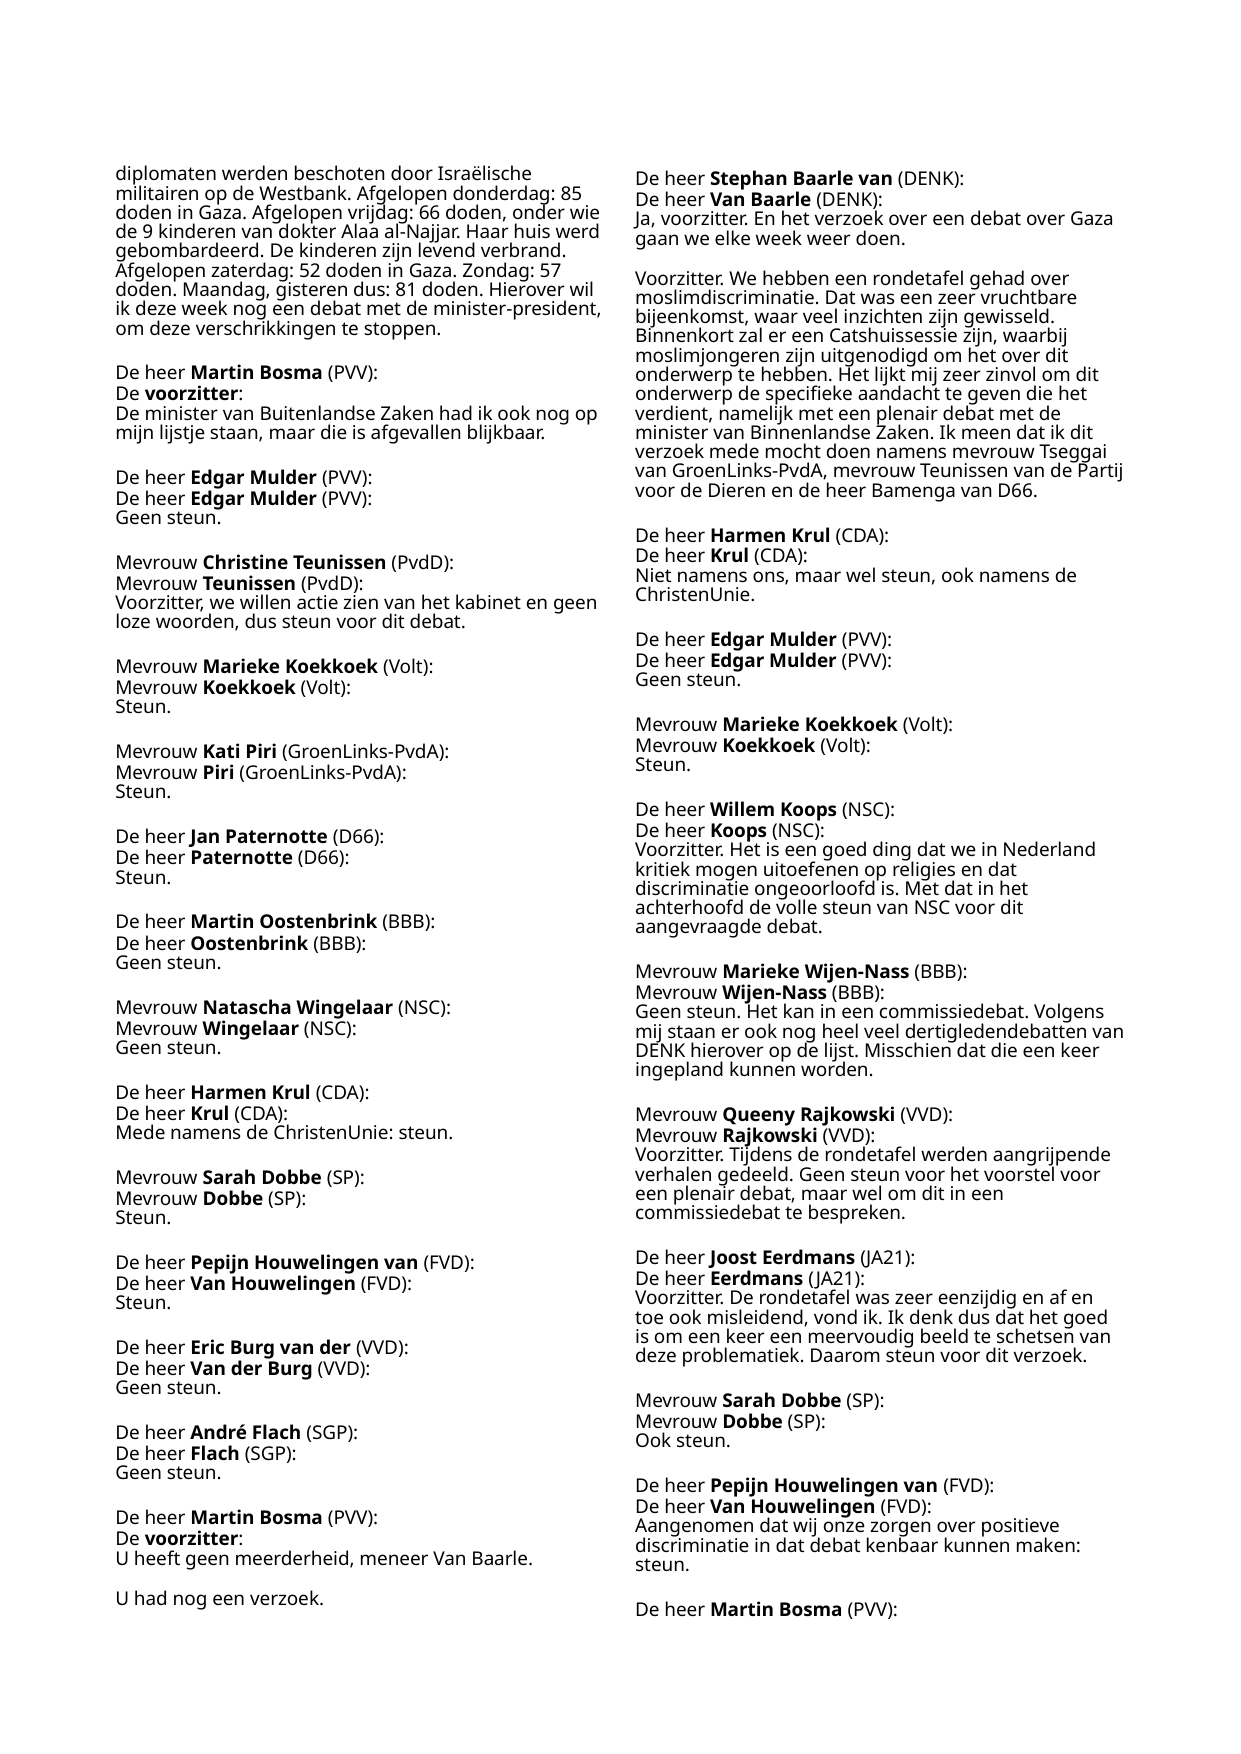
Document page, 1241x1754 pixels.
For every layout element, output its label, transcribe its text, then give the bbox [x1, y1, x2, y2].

text Geen steun. [115, 1379, 605, 1398]
text De heer Eric Burg van der (VVD): [115, 1334, 605, 1360]
text Mevrouw Queeny Rajkowski (VVD): [635, 1101, 1125, 1127]
text Mevrouw Dobbe (SP): [635, 1413, 1125, 1432]
text Ook steun. [635, 1432, 1125, 1452]
text Voorzitter, we willen actie zien van het kabinet en geen loze woorden, dus steun voor dit debat. [115, 594, 605, 633]
text Voorzitter. Tijdens de rondetafel werden aangrijpende verhalen gedeeld. Geen steun voor het voorstel voor een plenair debat, maar wel om dit in een commissiedebat te bespreken. [635, 1146, 1125, 1223]
text De heer Van der Burg (VVD): [115, 1360, 605, 1379]
text diplomaten werden beschoten door Israëlische militairen op de Westbank. Afgelopen donderdag: 85 doden in Gaza. Afgelopen vrijdag: 66 doden, onder wie de 9 kinderen van dokter Alaa al-Najjar. Haar huis werd gebombardeerd. De kinderen zijn levend verbrand. Afgelopen zaterdag: 52 doden in Gaza. Zondag: 57 doden. Maandag, gisteren dus: 81 doden. Hierover wil ik deze week nog een debat met de minister-president, om deze verschrikkingen te stoppen. [115, 165, 605, 339]
text Niet namens ons, maar wel steun, ook namens de ChristenUnie. [635, 567, 1125, 605]
text Steun. [635, 756, 1125, 776]
text De heer Willem Koops (NSC): [635, 796, 1125, 822]
text De voorzitter: [115, 385, 605, 404]
text U had nog een verzoek. [115, 1589, 605, 1609]
text De heer Joost Eerdmans (JA21): [635, 1244, 1125, 1270]
text De heer Van Houwelingen (FVD): [115, 1275, 605, 1294]
text De heer Van Baarle (DENK): [635, 191, 1125, 210]
text Steun. [115, 1209, 605, 1228]
text De heer Pepijn Houwelingen van (FVD): [115, 1249, 605, 1275]
text Aangenomen dat wij onze zorgen over positieve discriminatie in dat debat kenbaar kunnen maken: steun. [635, 1517, 1125, 1575]
text U heeft geen meerderheid, meneer Van Baarle. [115, 1549, 605, 1569]
text De heer Edgar Mulder (PVV): [115, 490, 605, 509]
text Mevrouw Koekkoek (Volt): [635, 737, 1125, 756]
text Steun. [115, 869, 605, 888]
text Mevrouw Koekkoek (Volt): [115, 679, 605, 698]
text Mevrouw Natascha Wingelaar (NSC): [115, 994, 605, 1019]
text De heer André Flach (SGP): [115, 1419, 605, 1445]
text Mevrouw Wingelaar (NSC): [115, 1019, 605, 1039]
text De heer Martin Bosma (PVV): [635, 1596, 1125, 1622]
text De heer Koops (NSC): [635, 822, 1125, 841]
text De heer Van Houwelingen (FVD): [635, 1498, 1125, 1517]
text De heer Paternotte (D66): [115, 849, 605, 869]
text Geen steun. [115, 509, 605, 528]
text Ja, voorzitter. En het verzoek over een debat over Gaza gaan we elke week weer doen. [635, 210, 1125, 249]
text Mevrouw Sarah Dobbe (SP): [635, 1387, 1125, 1413]
text De heer Edgar Mulder (PVV): [115, 464, 605, 490]
text De heer Stephan Baarle van (DENK): [635, 165, 1125, 191]
text De minister van Buitenlandse Zaken had ik ook nog op mijn lijstje staan, maar die is afgevallen blijkbaar. [115, 404, 605, 443]
text Mevrouw Christine Teunissen (PvdD): [115, 549, 605, 575]
text De heer Edgar Mulder (PVV): [635, 652, 1125, 671]
text De heer Eerdmans (JA21): [635, 1270, 1125, 1289]
text De heer Krul (CDA): [635, 547, 1125, 567]
text Voorzitter. De rondetafel was zeer eenzijdig en af en toe ook misleidend, vond ik. Ik denk dus dat het goed is om een keer een meervoudig beeld te schetsen van deze problematiek. Daarom steun voor dit verzoek. [635, 1289, 1125, 1366]
text De heer Martin Oostenbrink (BBB): [115, 909, 605, 934]
text Mevrouw Rajkowski (VVD): [635, 1127, 1125, 1146]
text Mede namens de ChristenUnie: steun. [115, 1124, 605, 1143]
text De heer Oostenbrink (BBB): [115, 934, 605, 954]
text De heer Flach (SGP): [115, 1445, 605, 1464]
text Geen steun. [635, 671, 1125, 690]
text Mevrouw Sarah Dobbe (SP): [115, 1164, 605, 1190]
text De voorzitter: [115, 1530, 605, 1549]
text De heer Pepijn Houwelingen van (FVD): [635, 1472, 1125, 1498]
text Steun. [115, 783, 605, 803]
text De heer Krul (CDA): [115, 1105, 605, 1124]
text Mevrouw Marieke Koekkoek (Volt): [115, 653, 605, 679]
text Mevrouw Marieke Wijen-Nass (BBB): [635, 958, 1125, 984]
text Geen steun. Het kan in een commissiedebat. Volgens mij staan er ook nog heel veel dertigledendebatten van DENK hierover op de lijst. Misschien dat die een keer ingepland kunnen worden. [635, 1003, 1125, 1081]
text Voorzitter. Het is een goed ding dat we in Nederland kritiek mogen uitoefenen op religies en dat discriminatie ongeoorloofd is. Met dat in het achterhoofd de volle steun van NSC voor dit aangevraagde debat. [635, 841, 1125, 938]
text Mevrouw Marieke Koekkoek (Volt): [635, 711, 1125, 737]
text Mevrouw Teunissen (PvdD): [115, 575, 605, 594]
text Mevrouw Kati Piri (GroenLinks-PvdA): [115, 738, 605, 764]
text Mevrouw Wijen-Nass (BBB): [635, 984, 1125, 1003]
text Mevrouw Piri (GroenLinks-PvdA): [115, 764, 605, 783]
text De heer Harmen Krul (CDA): [635, 522, 1125, 547]
text De heer Edgar Mulder (PVV): [635, 626, 1125, 652]
text Voorzitter. We hebben een rondetafel gehad over moslimdiscriminatie. Dat was een zeer vruchtbare bijeenkomst, waar veel inzichten zijn gewisseld. Binnenkort zal er een Catshuissessie zijn, waarbij moslimjongeren zijn uitgenodigd om het over dit onderwerp te hebben. Het lijkt mij zeer zinvol om dit onderwerp de specifieke aandacht te geven die het verdient, namelijk met een plenair debat met de minister van Binnenlandse Zaken. Ik meen dat ik dit verzoek mede mocht doen namens mevrouw Tseggai van GroenLinks-PvdA, mevrouw Teunissen van de Partij voor de Dieren en de heer Bamenga van D66. [635, 270, 1125, 501]
text De heer Martin Bosma (PVV): [115, 1504, 605, 1530]
text De heer Jan Paternotte (D66): [115, 824, 605, 849]
text Geen steun. [115, 1039, 605, 1058]
text De heer Harmen Krul (CDA): [115, 1079, 605, 1105]
text De heer Martin Bosma (PVV): [115, 359, 605, 385]
text Mevrouw Dobbe (SP): [115, 1190, 605, 1209]
text Geen steun. [115, 1464, 605, 1484]
text Steun. [115, 698, 605, 718]
text Steun. [115, 1294, 605, 1313]
text Geen steun. [115, 954, 605, 973]
